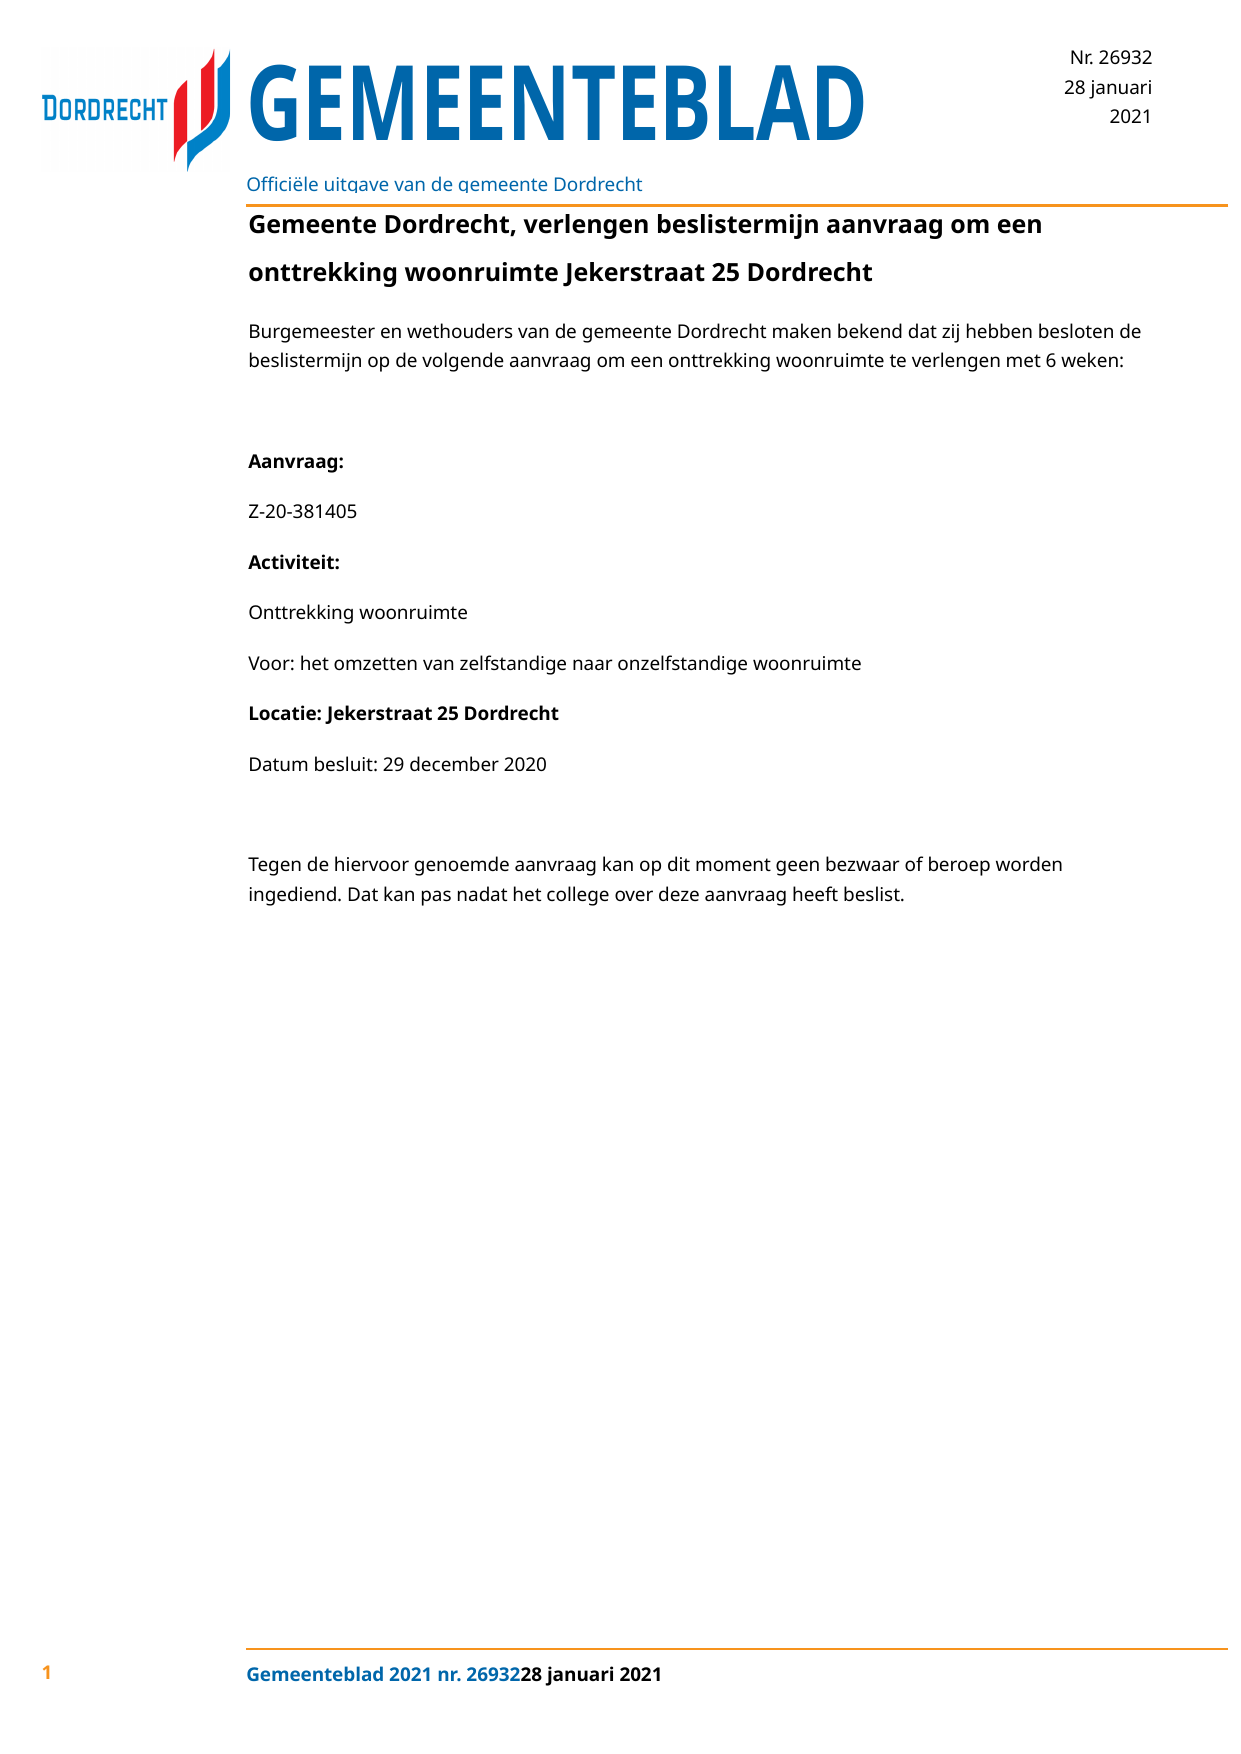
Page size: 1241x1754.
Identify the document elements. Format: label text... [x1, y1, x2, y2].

text Z-20-381405 [248, 499, 1152, 524]
text Aanvraag: [248, 448, 1152, 474]
text Datum besluit: 29 december 2020 [248, 751, 1152, 777]
text Gemeente Dordrecht, verlengen beslistermijn aanvraag om een onttrekking woonruimte Jekerstraat 25 Dordrecht [248, 207, 1152, 288]
text Voor: het omzetten van zelfstandige naar onzelfstandige woonruimte [248, 650, 1152, 676]
text Tegen de hiervoor genoemde aanvraag kan op dit moment geen bezwaar of beroep worden ingediend. Dat kan pas nadat het college over deze aanvraag heeft beslist. [248, 852, 1152, 907]
picture [41, 47, 231, 172]
text Burgemeester en wethouders van de gemeente Dordrecht maken bekend dat zij hebben besloten de beslistermijn op de volgende aanvraag om een onttrekking woonruimte te verlengen met 6 weken: [248, 318, 1152, 373]
text Onttrekking woonruimte [248, 599, 1152, 625]
text Activiteit: [248, 549, 1152, 575]
text Locatie: Jekerstraat 25 Dordrecht [248, 700, 1152, 726]
